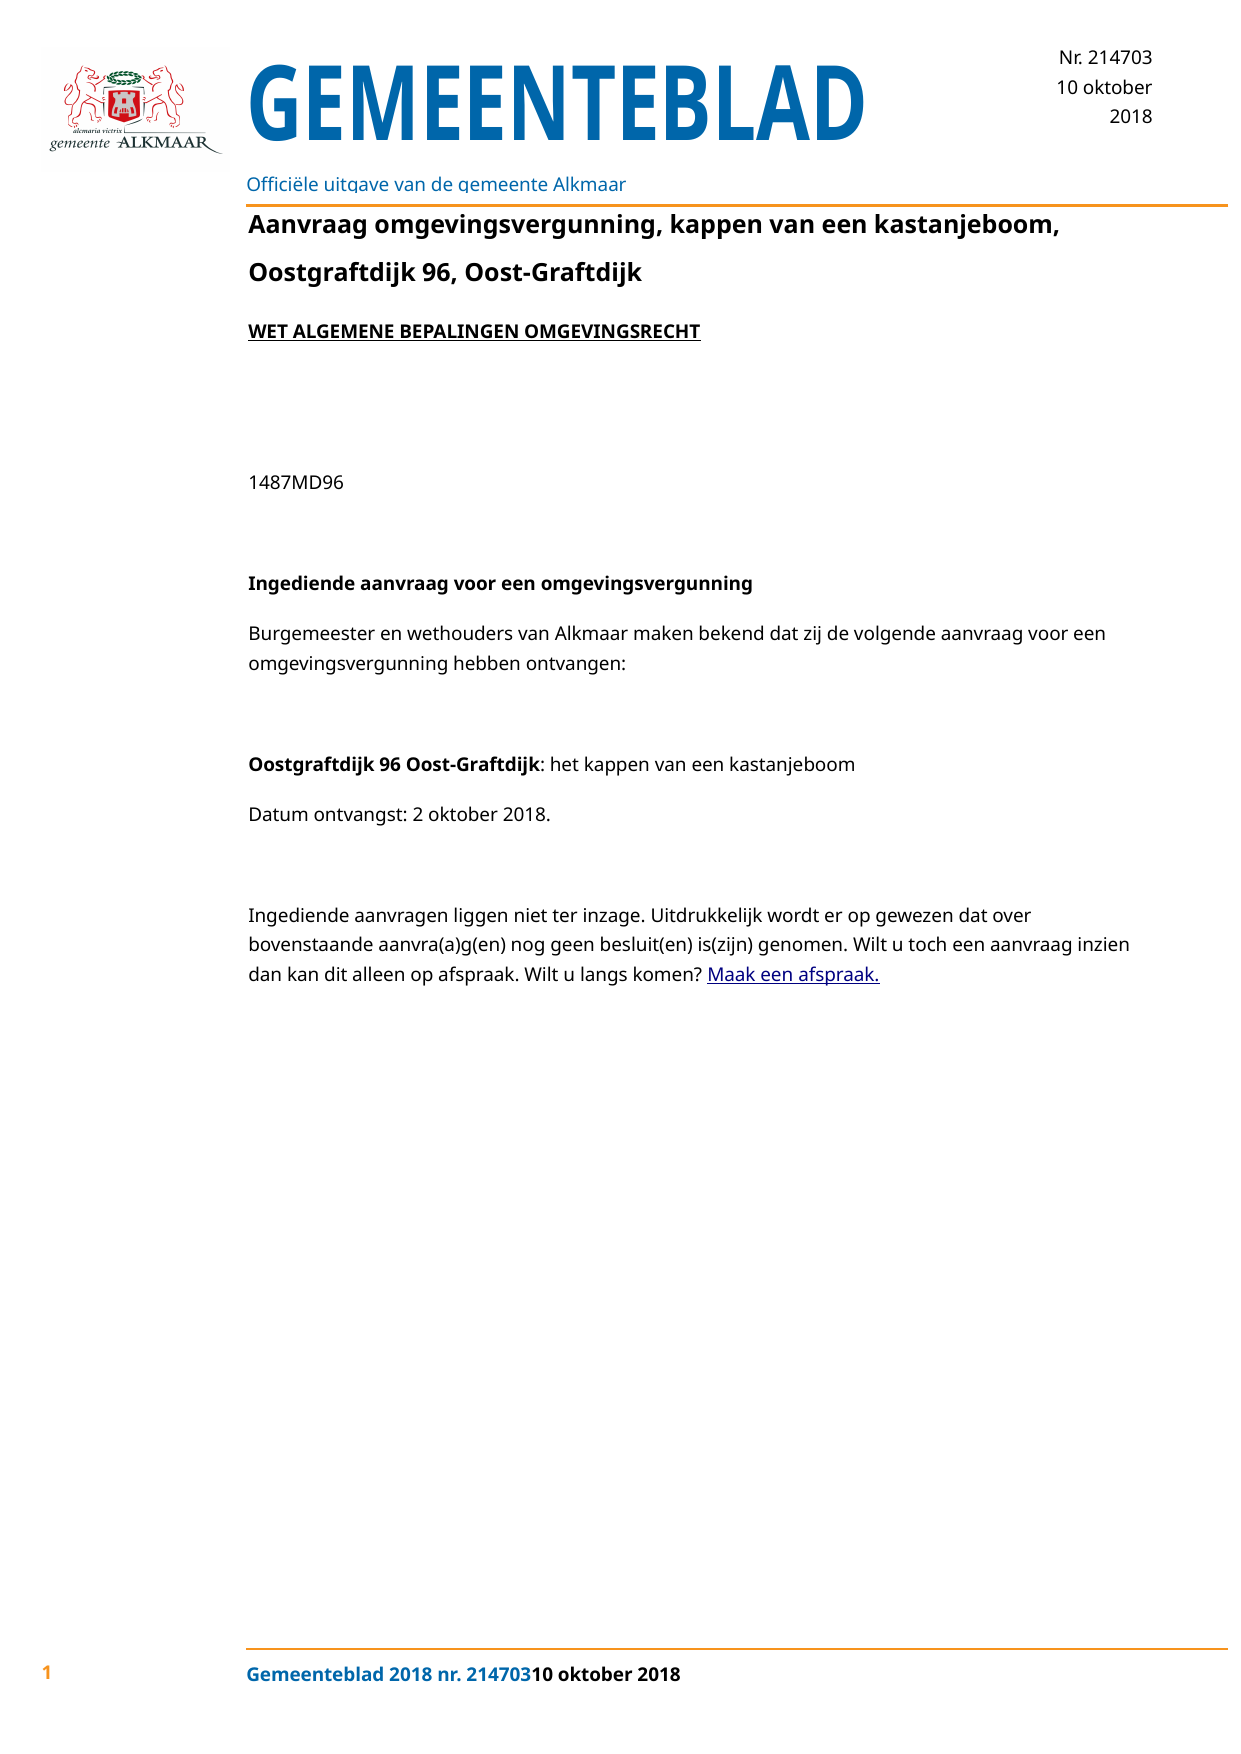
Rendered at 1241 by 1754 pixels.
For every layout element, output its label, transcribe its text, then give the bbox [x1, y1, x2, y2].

text 1487MD96 [248, 469, 1152, 495]
text Ingediende aanvragen liggen niet ter inzage. Uitdrukkelijk wordt er op gewezen dat over bovenstaande aanvra(a)g(en) nog geen besluit(en) is(zijn) genomen. Wilt u toch een aanvraag inzien dan kan dit alleen op afspraak. Wilt u langs komen? Maak een afspraak. [248, 902, 1152, 987]
text Burgemeester en wethouders van Alkmaar maken bekend dat zij de volgende aanvraag voor een omgevingsvergunning hebben ontvangen: [248, 620, 1152, 676]
text Aanvraag omgevingsvergunning, kappen van een kastanjeboom, Oostgraftdijk 96, Oost-Graftdijk [248, 207, 1152, 288]
picture [41, 47, 231, 172]
text Datum ontvangst: 2 oktober 2018. [248, 801, 1152, 827]
text Ingediende aanvraag voor een omgevingsvergunning [248, 570, 1152, 596]
text Oostgraftdijk 96 Oost-Graftdijk: het kappen van een kastanjeboom [248, 751, 1152, 777]
text WET ALGEMENE BEPALINGEN OMGEVINGSRECHT [248, 318, 1152, 344]
